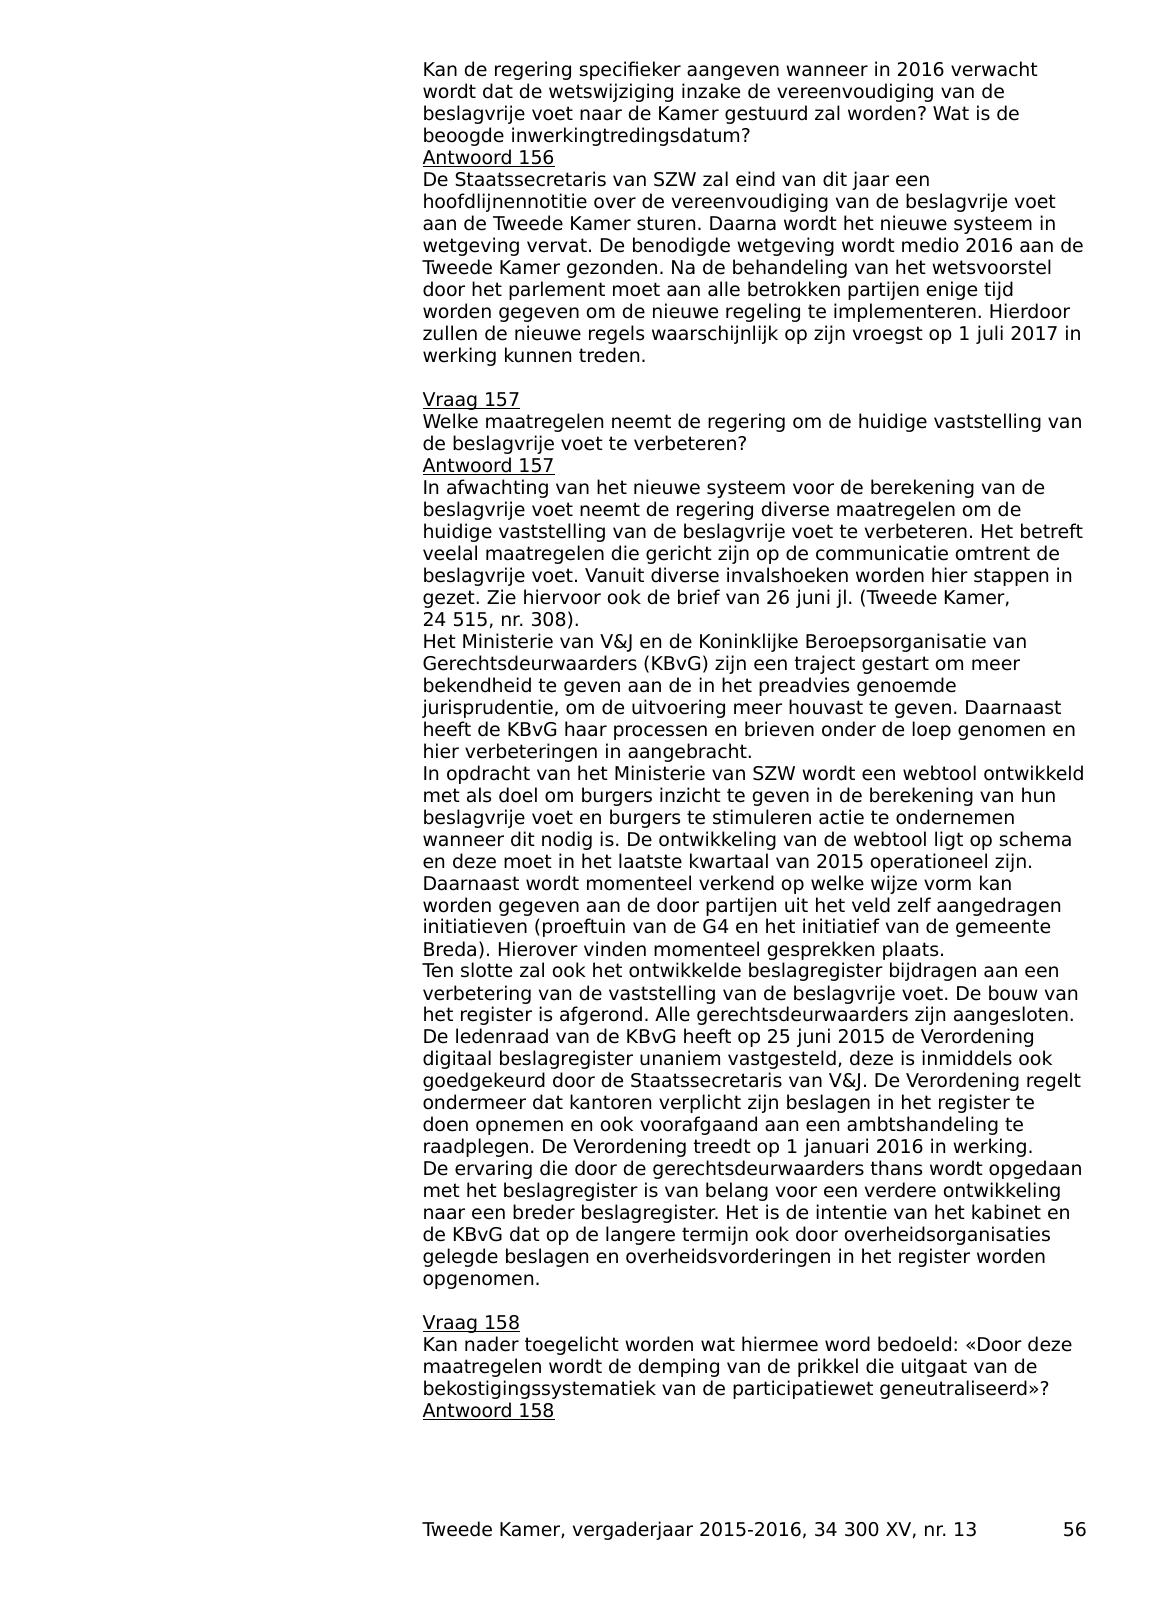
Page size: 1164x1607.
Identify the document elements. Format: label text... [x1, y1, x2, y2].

text Daarnaast wordt momenteel verkend op welke wijze vorm kan worden gegeven aan de door partijen uit het veld zelf aangedragen initiatieven (proeftuin van de G4 en het initiatief van de gemeente Breda). Hierover vinden momenteel gesprekken plaats. [422, 872, 1087, 960]
text In opdracht van het Ministerie van SZW wordt een webtool ontwikkeld met als doel om burgers inzicht te geven in de berekening van hun beslagvrije voet en burgers te stimuleren actie te ondernemen wanneer dit nodig is. De ontwikkeling van de webtool ligt op schema en deze moet in het laatste kwartaal van 2015 operationeel zijn. [422, 763, 1087, 872]
text Vraag 158 [422, 1312, 1087, 1334]
text Antwoord 157 [422, 455, 1087, 477]
text Vraag 157 [422, 389, 1087, 411]
text De ledenraad van de KBvG heeft op 25 juni 2015 de Verordening digitaal beslagregister unaniem vastgesteld, deze is inmiddels ook goedgekeurd door de Staatssecretaris van V&J. De Verordening regelt ondermeer dat kantoren verplicht zijn beslagen in het register te doen opnemen en ook voorafgaand aan een ambtshandeling te raadplegen. De Verordening treedt op 1 januari 2016 in werking. [422, 1026, 1087, 1158]
text Welke maatregelen neemt de regering om de huidige vaststelling van de beslagvrije voet te verbeteren? [422, 411, 1087, 455]
text In afwachting van het nieuwe systeem voor de berekening van de beslagvrije voet neemt de regering diverse maatregelen om de huidige vaststelling van de beslagvrije voet te verbeteren. Het betreft veelal maatregelen die gericht zijn op de communicatie omtrent de beslagvrije voet. Vanuit diverse invalshoeken worden hier stappen in gezet. Zie hiervoor ook de brief van 26 juni jl. (Tweede Kamer, 24 515, nr. 308). [422, 477, 1087, 631]
text Kan nader toegelicht worden wat hiermee word bedoeld: «Door deze maatregelen wordt de demping van de prikkel die uitgaat van de bekostigingssystematiek van de participatiewet geneutraliseerd»? [422, 1334, 1087, 1400]
text Kan de regering specifieker aangeven wanneer in 2016 verwacht wordt dat de wetswijziging inzake de vereenvoudiging van de beslagvrije voet naar de Kamer gestuurd zal worden? Wat is de beoogde inwerkingtredingsdatum? [422, 59, 1087, 147]
text De ervaring die door de gerechtsdeurwaarders thans wordt opgedaan met het beslagregister is van belang voor een verdere ontwikkeling naar een breder beslagregister. Het is de intentie van het kabinet en de KBvG dat op de langere termijn ook door overheidsorganisaties gelegde beslagen en overheidsvorderingen in het register worden opgenomen. [422, 1158, 1087, 1290]
text Antwoord 158 [422, 1400, 1087, 1422]
text Het Ministerie van V&J en de Koninklijke Beroepsorganisatie van Gerechtsdeurwaarders (KBvG) zijn een traject gestart om meer bekendheid te geven aan de in het preadvies genoemde jurisprudentie, om de uitvoering meer houvast te geven. Daarnaast heeft de KBvG haar processen en brieven onder de loep genomen en hier verbeteringen in aangebracht. [422, 631, 1087, 763]
text De Staatssecretaris van SZW zal eind van dit jaar een hoofdlijnennotitie over de vereenvoudiging van de beslagvrije voet aan de Tweede Kamer sturen. Daarna wordt het nieuwe systeem in wetgeving vervat. De benodigde wetgeving wordt medio 2016 aan de Tweede Kamer gezonden. Na de behandeling van het wetsvoorstel door het parlement moet aan alle betrokken partijen enige tijd worden gegeven om de nieuwe regeling te implementeren. Hierdoor zullen de nieuwe regels waarschijnlijk op zijn vroegst op 1 juli 2017 in werking kunnen treden. [422, 169, 1087, 367]
text Ten slotte zal ook het ontwikkelde beslagregister bijdragen aan een verbetering van de vaststelling van de beslagvrije voet. De bouw van het register is afgerond. Alle gerechtsdeurwaarders zijn aangesloten. [422, 960, 1087, 1026]
text Antwoord 156 [422, 147, 1087, 169]
